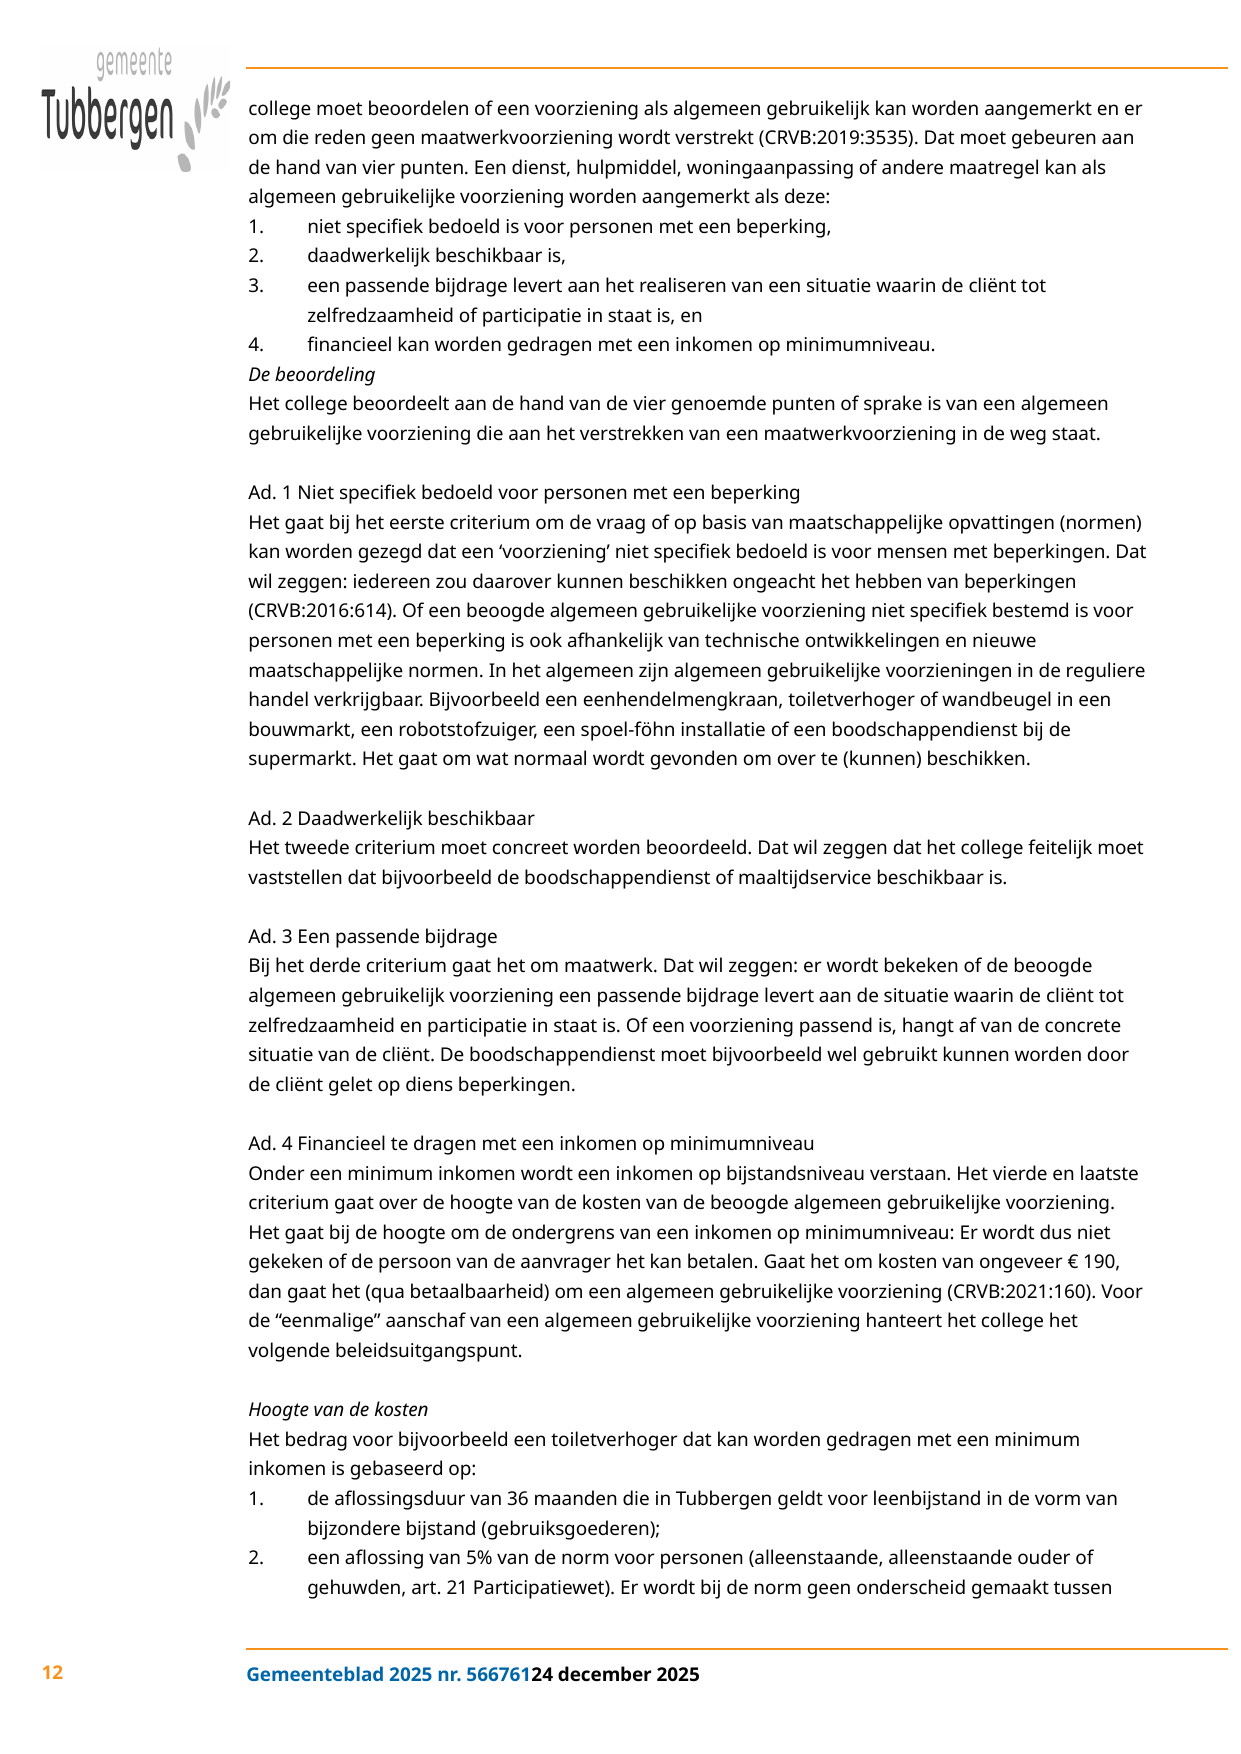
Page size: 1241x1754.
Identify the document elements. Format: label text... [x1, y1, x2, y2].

list niet specifiek bedoeld is voor personen met een beperking, [248, 213, 1152, 239]
text Hoogte van de kosten [248, 1396, 1152, 1422]
text Ad. 2 Daadwerkelijk beschikbaar [248, 805, 1152, 831]
text Ad. 1 Niet specifiek bedoeld voor personen met een beperking [248, 479, 1152, 505]
list een aflossing van 5% van de norm voor personen (alleenstaande, alleenstaande ouder of gehuwden, art. 21 Participatiewet). Er wordt bij de norm geen onderscheid gemaakt tussen [248, 1544, 1152, 1600]
list financieel kan worden gedragen met een inkomen op minimumniveau. [248, 331, 1152, 357]
text De beoordeling [248, 361, 1152, 387]
text Het tweede criterium moet concreet worden beoordeeld. Dat wil zeggen dat het college feitelijk moet vaststellen dat bijvoorbeeld de boodschappendienst of maaltijdservice beschikbaar is. [248, 834, 1152, 890]
list een passende bijdrage levert aan het realiseren van een situatie waarin de cliënt tot zelfredzaamheid of participatie in staat is, en [248, 272, 1152, 328]
list de aflossingsduur van 36 maanden die in Tubbergen geldt voor leenbijstand in de vorm van bijzondere bijstand (gebruiksgoederen); [248, 1485, 1152, 1541]
text Het gaat bij het eerste criterium om de vraag of op basis van maatschappelijke opvattingen (normen) kan worden gezegd dat een ‘voorziening’ niet specifiek bedoeld is voor mensen met beperkingen. Dat wil zeggen: iedereen zou daarover kunnen beschikken ongeacht het hebben van beperkingen (CRVB:2016:614). Of een beoogde algemeen gebruikelijke voorziening niet specifiek bestemd is voor personen met een beperking is ook afhankelijk van technische ontwikkelingen en nieuwe maatschappelijke normen. In het algemeen zijn algemeen gebruikelijke voorzieningen in de reguliere handel verkrijgbaar. Bijvoorbeeld een eenhendelmengkraan, toiletverhoger of wandbeugel in een bouwmarkt, een robotstofzuiger, een spoel-föhn installatie of een boodschappendienst bij de supermarkt. Het gaat om wat normaal wordt gevonden om over te (kunnen) beschikken. [248, 509, 1152, 771]
text Het college beoordeelt aan de hand van de vier genoemde punten of sprake is van een algemeen gebruikelijke voorziening die aan het verstrekken van een maatwerkvoorziening in de weg staat. [248, 391, 1152, 446]
text Bij het derde criterium gaat het om maatwerk. Dat wil zeggen: er wordt bekeken of de beoogde algemeen gebruikelijk voorziening een passende bijdrage levert aan de situatie waarin de cliënt tot zelfredzaamheid en participatie in staat is. Of een voorziening passend is, hangt af van de concrete situatie van de cliënt. De boodschappendienst moet bijvoorbeeld wel gebruikt kunnen worden door de cliënt gelet op diens beperkingen. [248, 953, 1152, 1097]
text college moet beoordelen of een voorziening als algemeen gebruikelijk kan worden aangemerkt en er om die reden geen maatwerkvoorziening wordt verstrekt (CRVB:2019:3535). Dat moet gebeuren aan de hand van vier punten. Een dienst, hulpmiddel, woningaanpassing of andere maatregel kan als algemeen gebruikelijke voorziening worden aangemerkt als deze: [248, 95, 1152, 209]
text Ad. 3 Een passende bijdrage [248, 923, 1152, 949]
text Onder een minimum inkomen wordt een inkomen op bijstandsniveau verstaan. Het vierde en laatste criterium gaat over de hoogte van de kosten van de beoogde algemeen gebruikelijke voorziening. Het gaat bij de hoogte om de ondergrens van een inkomen op minimumniveau: Er wordt dus niet gekeken of de persoon van de aanvrager het kan betalen. Gaat het om kosten van ongeveer € 190, dan gaat het (qua betaalbaarheid) om een algemeen gebruikelijke voorziening (CRVB:2021:160). Voor de “eenmalige” aanschaf van een algemeen gebruikelijke voorziening hanteert het college het volgende beleidsuitgangspunt. [248, 1160, 1152, 1363]
text Ad. 4 Financieel te dragen met een inkomen op minimumniveau [248, 1130, 1152, 1156]
text Het bedrag voor bijvoorbeeld een toiletverhoger dat kan worden gedragen met een minimum inkomen is gebaseerd op: [248, 1426, 1152, 1481]
picture [41, 47, 231, 172]
list daadwerkelijk beschikbaar is, [248, 243, 1152, 268]
